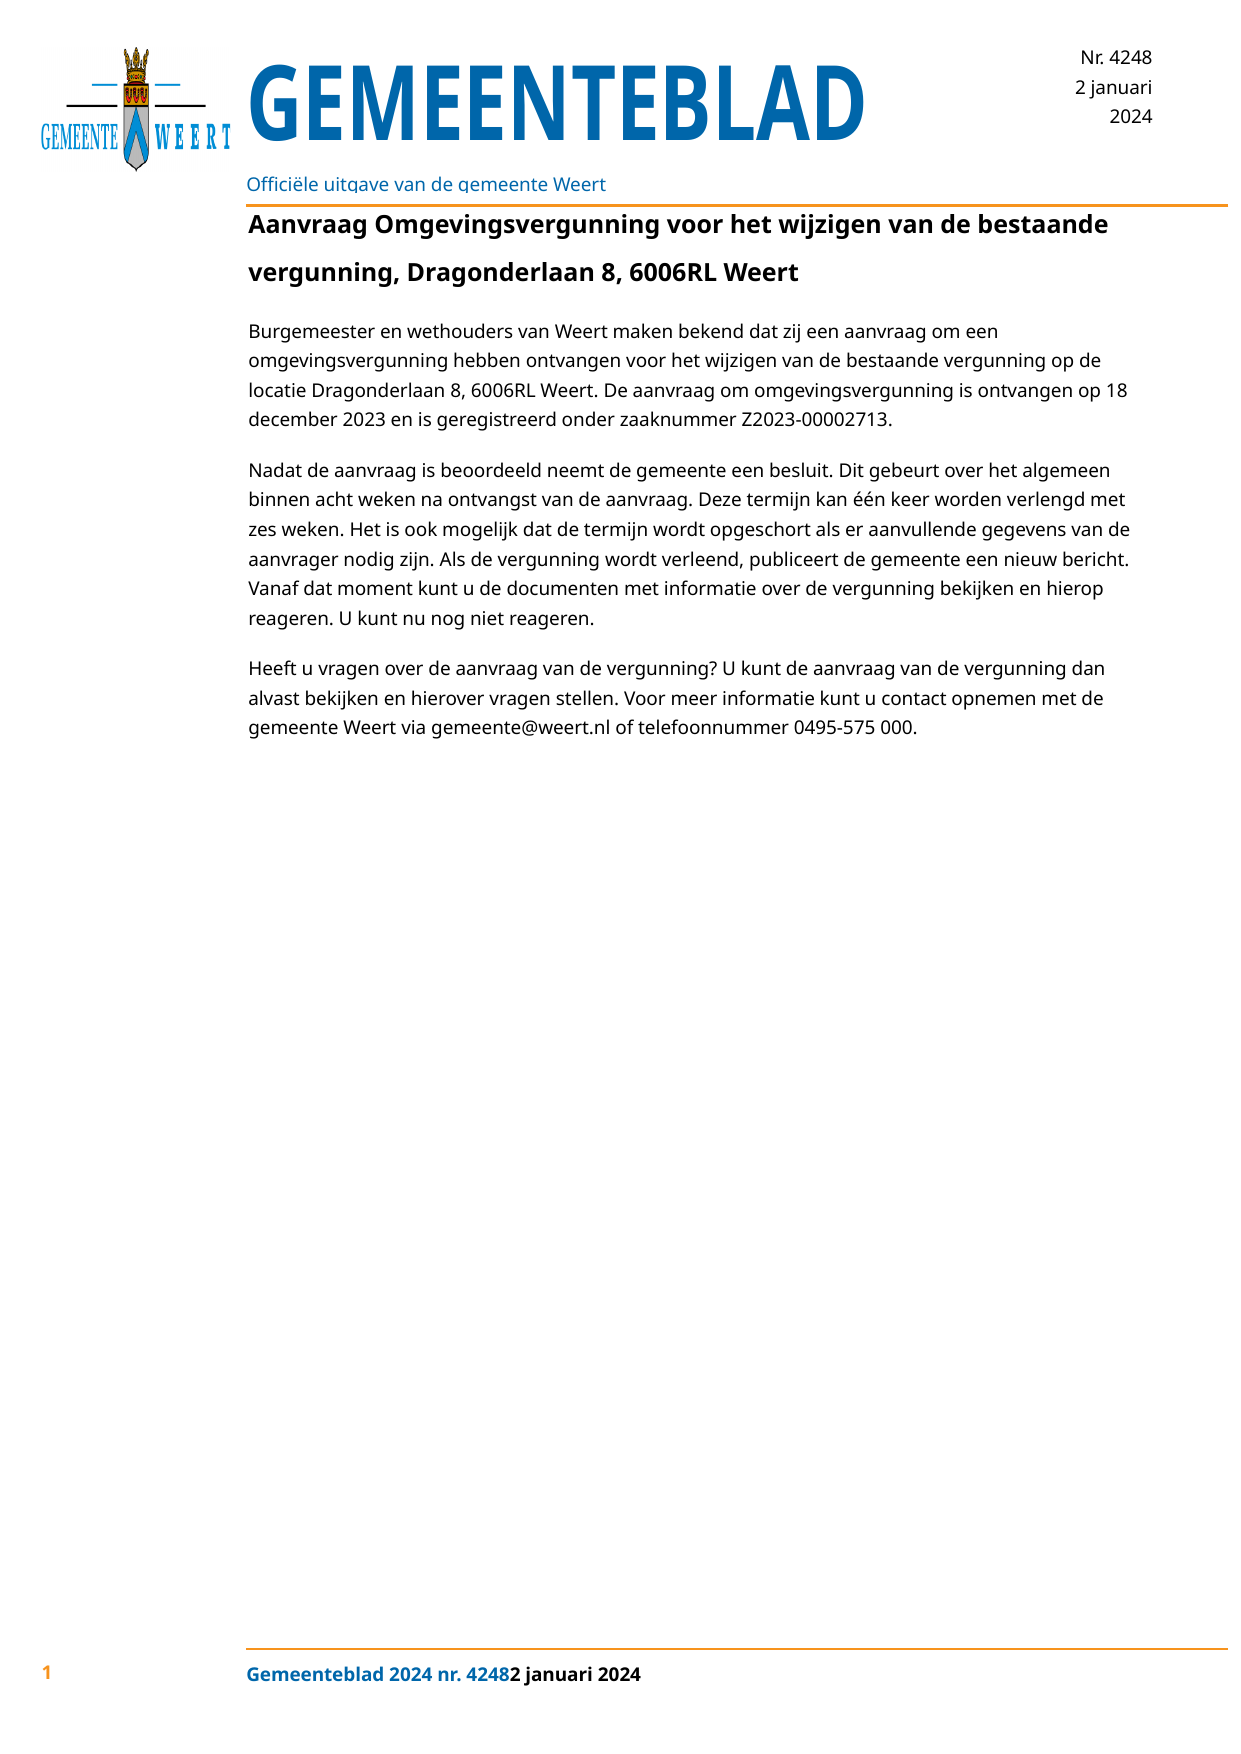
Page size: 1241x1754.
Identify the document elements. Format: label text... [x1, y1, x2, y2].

text Heeft u vragen over de aanvraag van de vergunning? U kunt de aanvraag van de vergunning dan alvast bekijken en hierover vragen stellen. Voor meer informatie kunt u contact opnemen met de gemeente Weert via gemeente@weert.nl of telefoonnummer 0495-575 000. [248, 655, 1152, 740]
picture [41, 47, 231, 172]
text Nadat de aanvraag is beoordeeld neemt de gemeente een besluit. Dit gebeurt over het algemeen binnen acht weken na ontvangst van de aanvraag. Deze termijn kan één keer worden verlengd met zes weken. Het is ook mogelijk dat de termijn wordt opgeschort als er aanvullende gegevens van de aanvrager nodig zijn. Als de vergunning wordt verleend, publiceert de gemeente een nieuw bericht. Vanaf dat moment kunt u de documenten met informatie over de vergunning bekijken en hierop reageren. U kunt nu nog niet reageren. [248, 457, 1152, 631]
text Aanvraag Omgevingsvergunning voor het wijzigen van de bestaande vergunning, Dragonderlaan 8, 6006RL Weert [248, 207, 1152, 288]
text Burgemeester en wethouders van Weert maken bekend dat zij een aanvraag om een omgevingsvergunning hebben ontvangen voor het wijzigen van de bestaande vergunning op de locatie Dragonderlaan 8, 6006RL Weert. De aanvraag om omgevingsvergunning is ontvangen op 18 december 2023 en is geregistreerd onder zaaknummer Z2023-00002713. [248, 318, 1152, 432]
